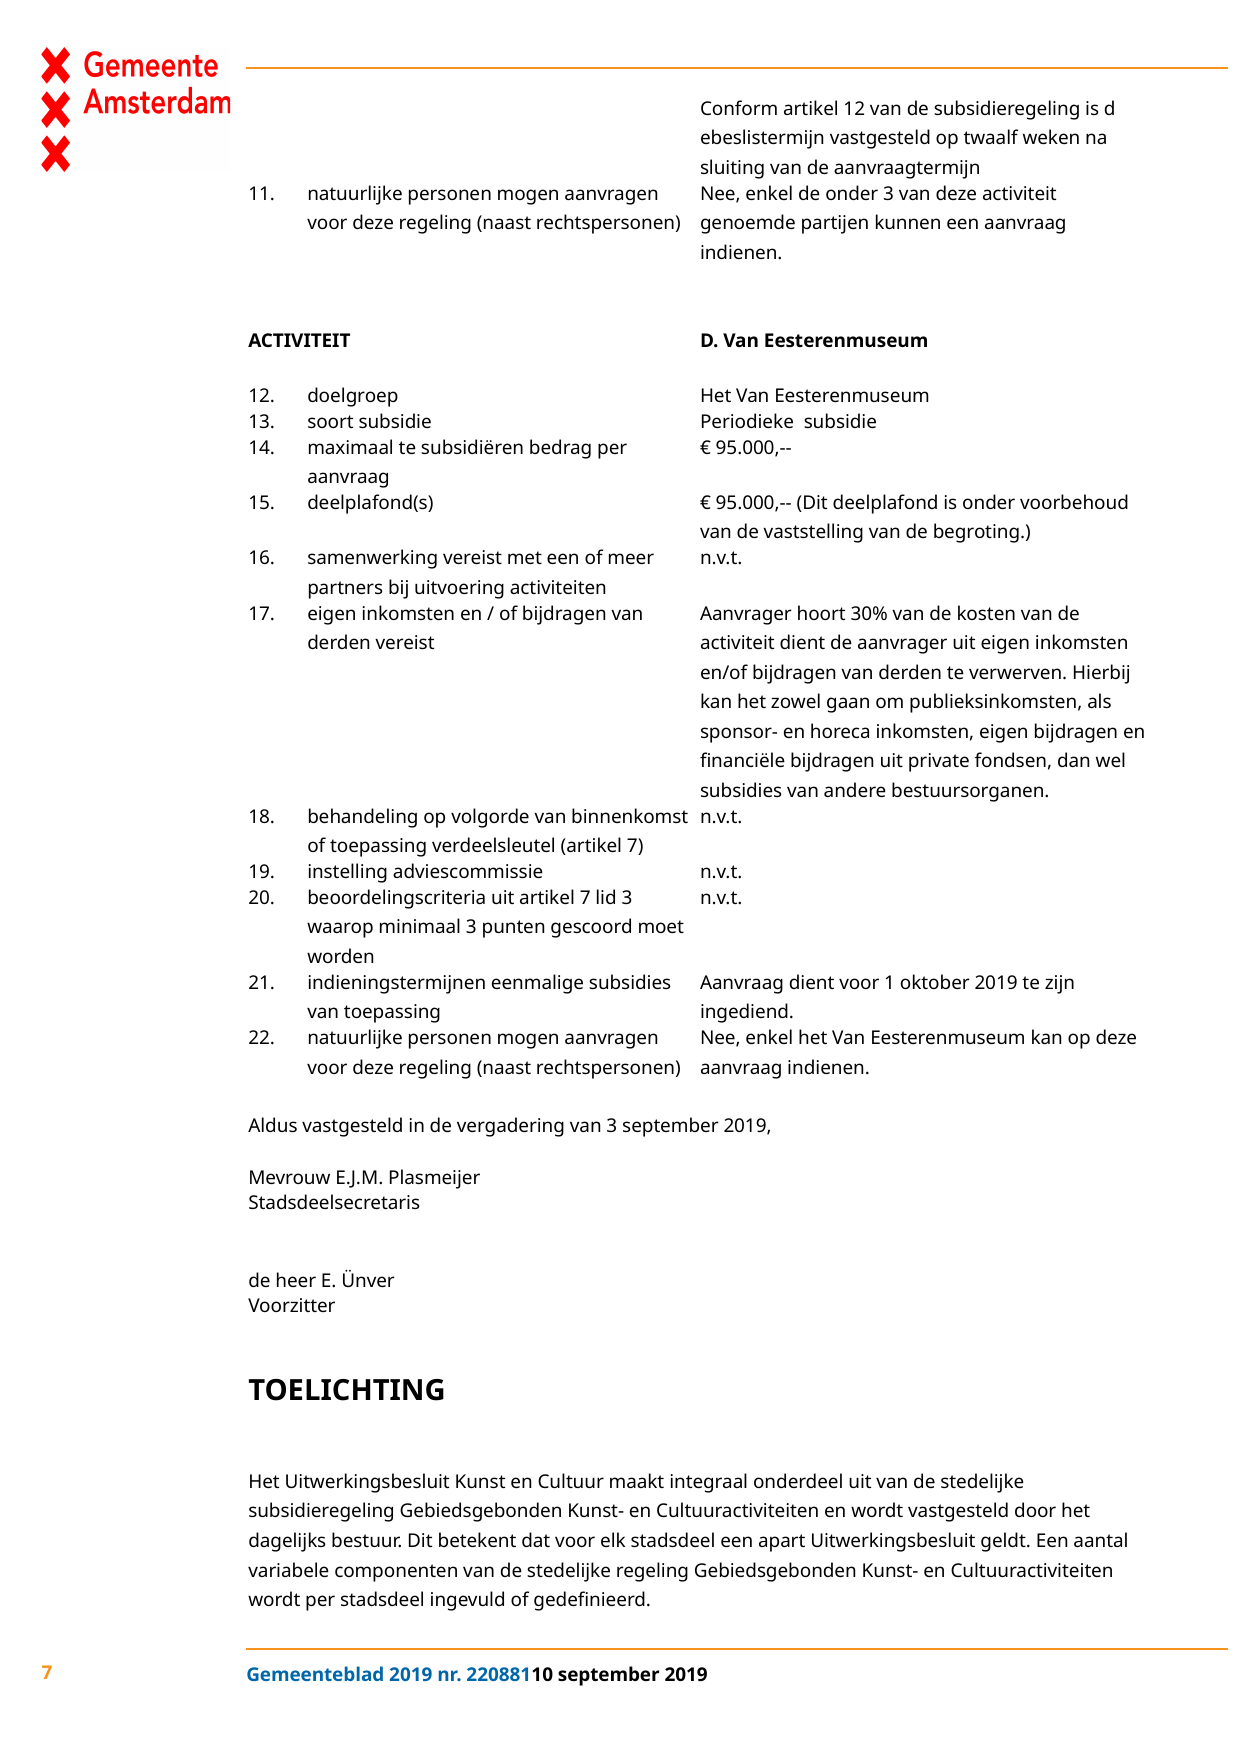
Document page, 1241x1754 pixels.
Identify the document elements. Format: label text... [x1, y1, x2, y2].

table_cell behandeling op volgorde van binnenkomst of toepassing verdeelsleutel (artikel 7) [248, 803, 700, 858]
text de heer E. Ünver [248, 1267, 1152, 1292]
text Voorzitter [248, 1292, 1152, 1318]
table_cell [248, 95, 700, 180]
table_cell deelplafond(s) [248, 489, 700, 544]
table_cell n.v.t. [700, 545, 1152, 600]
text Aldus vastgesteld in de vergadering van 3 september 2019, [248, 1112, 1152, 1138]
table_cell n.v.t. [700, 858, 1152, 884]
table_cell n.v.t. [700, 884, 1152, 969]
table_cell samenwerking vereist met een of meer partners bij uitvoering activiteiten [248, 545, 700, 600]
table_cell Het Van Eesterenmuseum [700, 383, 1152, 408]
table_cell Nee, enkel de onder 3 van deze activiteit genoemde partijen kunnen een aanvraag indienen. [700, 180, 1152, 264]
picture [41, 47, 231, 172]
text Het Uitwerkingsbesluit Kunst en Cultuur maakt integraal onderdeel uit van de stedelijke subsidieregeling Gebiedsgebonden Kunst- en Cultuuractiviteiten en wordt vastgesteld door het dagelijks bestuur. Dit betekent dat voor elk stadsdeel een apart Uitwerkingsbesluit geldt. Een aantal variabele componenten van de stedelijke regeling Gebiedsgebonden Kunst- en Cultuuractiviteiten wordt per stadsdeel ingevuld of gedefinieerd. [248, 1468, 1152, 1612]
table_cell instelling adviescommissie [248, 858, 700, 884]
table_cell natuurlijke personen mogen aanvragen voor deze regeling (naast rechtspersonen) [248, 1024, 700, 1079]
text Mevrouw E.J.M. Plasmeijer [248, 1164, 1152, 1189]
text Stadsdeelsecretaris [248, 1189, 1152, 1215]
table_cell Aanvrager hoort 30% van de kosten van de activiteit dient de aanvrager uit eigen inkomsten en/of bijdragen van derden te verwerven. Hierbij kan het zowel gaan om publieksinkomsten, als sponsor- en horeca inkomsten, eigen bijdragen en financiële bijdragen uit private fondsen, dan wel subsidies van andere bestuursorganen. [700, 600, 1152, 803]
table_cell Aanvraag dient voor 1 oktober 2019 te zijn ingediend. [700, 969, 1152, 1024]
text TOELICHTING [248, 1370, 1152, 1409]
table_cell € 95.000,-- [700, 434, 1152, 489]
table_header D. Van Eesterenmuseum [700, 298, 1152, 382]
table_cell maximaal te subsidiëren bedrag per aanvraag [248, 434, 700, 489]
table_cell Periodieke subsidie [700, 408, 1152, 434]
table_cell natuurlijke personen mogen aanvragen voor deze regeling (naast rechtspersonen) [248, 180, 700, 264]
table_cell beoordelingscriteria uit artikel 7 lid 3 waarop minimaal 3 punten gescoord moet worden [248, 884, 700, 969]
table_cell Nee, enkel het Van Eesterenmuseum kan op deze aanvraag indienen. [700, 1024, 1152, 1079]
table_cell indieningstermijnen eenmalige subsidies van toepassing [248, 969, 700, 1024]
table_cell soort subsidie [248, 408, 700, 434]
table_cell eigen inkomsten en / of bijdragen van derden vereist [248, 600, 700, 803]
table_cell Conform artikel 12 van de subsidieregeling is d ebeslistermijn vastgesteld op twaalf weken na sluiting van de aanvraagtermijn [700, 95, 1152, 180]
table_cell doelgroep [248, 383, 700, 408]
table_cell n.v.t. [700, 803, 1152, 858]
table_header ACTIVITEIT [248, 298, 700, 382]
table_cell € 95.000,-- (Dit deelplafond is onder voorbehoud van de vaststelling van de begroting.) [700, 489, 1152, 544]
